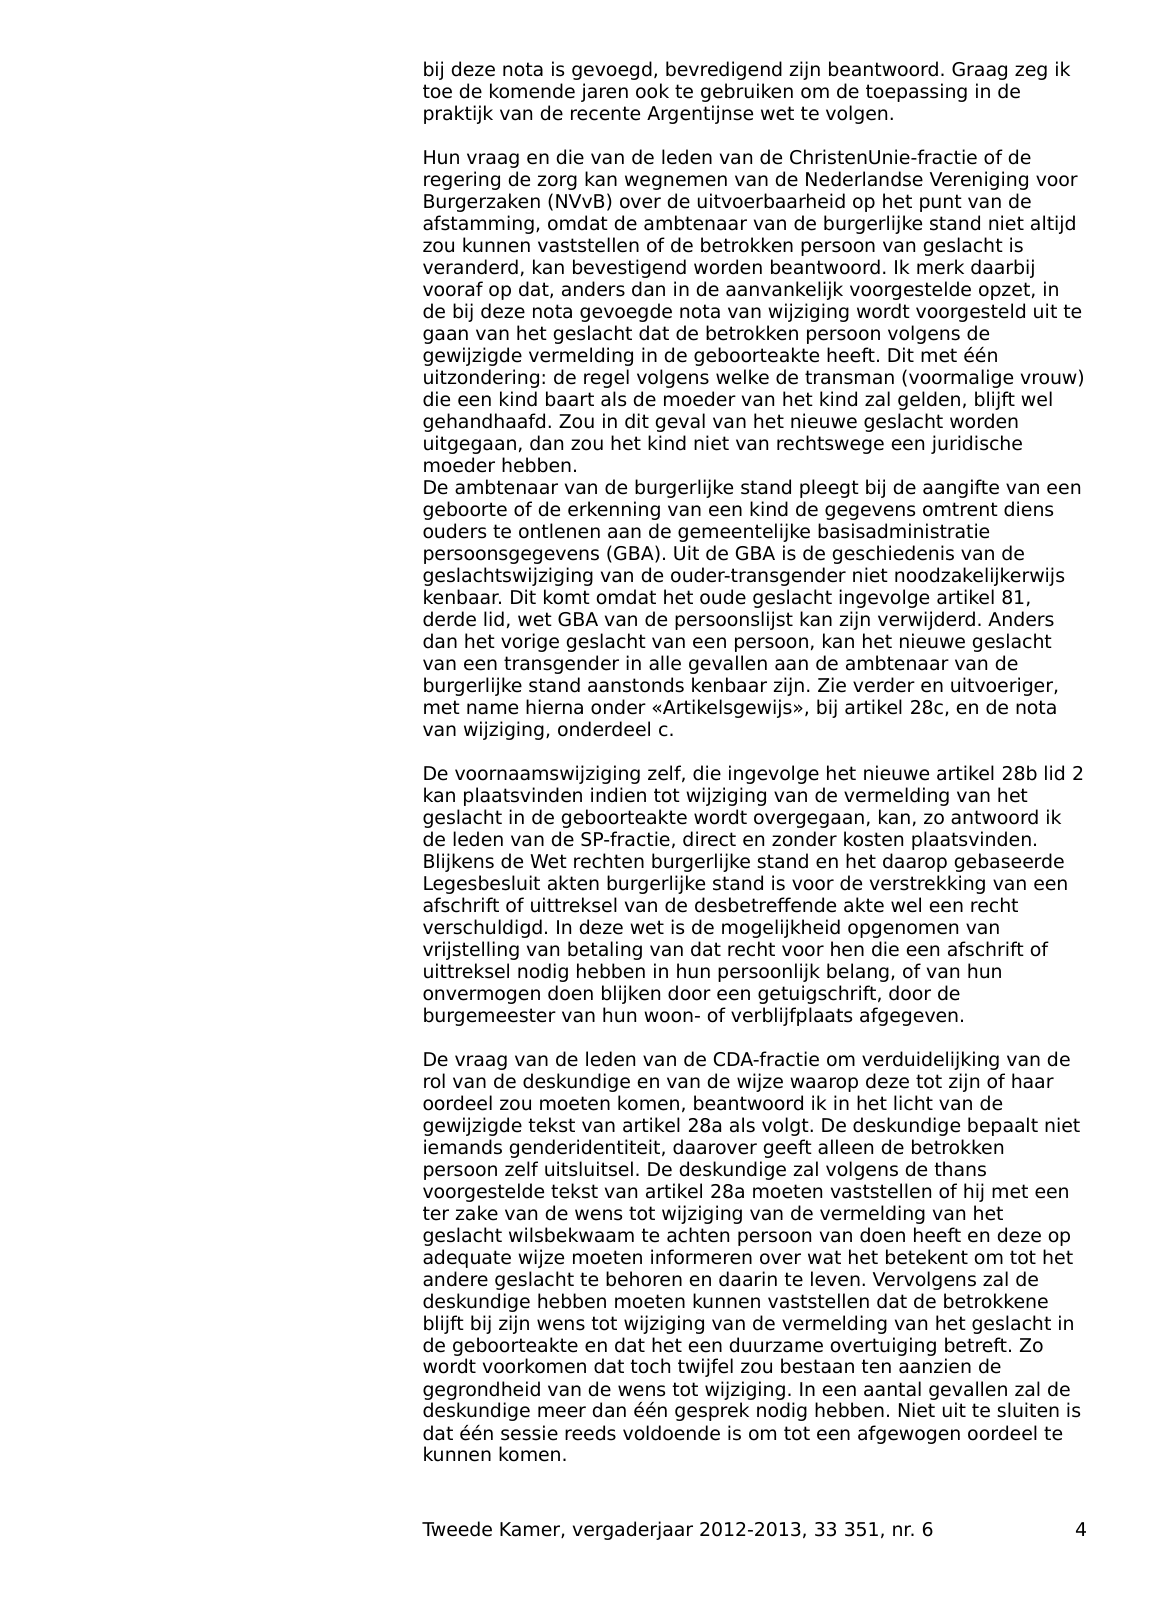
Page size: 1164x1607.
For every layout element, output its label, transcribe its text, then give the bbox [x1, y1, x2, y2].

text Hun vraag en die van de leden van de ChristenUnie-fractie of de regering de zorg kan wegnemen van de Nederlandse Vereniging voor Burgerzaken (NVvB) over de uitvoerbaarheid op het punt van de afstamming, omdat de ambtenaar van de burgerlijke stand niet altijd zou kunnen vaststellen of de betrokken persoon van geslacht is veranderd, kan bevestigend worden beantwoord. Ik merk daarbij vooraf op dat, anders dan in de aanvankelijk voorgestelde opzet, in de bij deze nota gevoegde nota van wijziging wordt voorgesteld uit te gaan van het geslacht dat de betrokken persoon volgens de gewijzigde vermelding in de geboorteakte heeft. Dit met één uitzondering: de regel volgens welke de transman (voormalige vrouw) die een kind baart als de moeder van het kind zal gelden, blijft wel gehandhaafd. Zou in dit geval van het nieuwe geslacht worden uitgegaan, dan zou het kind niet van rechtswege een juridische moeder hebben. [422, 147, 1087, 477]
text De vraag van de leden van de CDA-fractie om verduidelijking van de rol van de deskundige en van de wijze waarop deze tot zijn of haar oordeel zou moeten komen, beantwoord ik in het licht van de gewijzigde tekst van artikel 28a als volgt. De deskundige bepaalt niet iemands genderidentiteit, daarover geeft alleen de betrokken persoon zelf uitsluitsel. De deskundige zal volgens de thans voorgestelde tekst van artikel 28a moeten vaststellen of hij met een ter zake van de wens tot wijziging van de vermelding van het geslacht wilsbekwaam te achten persoon van doen heeft en deze op adequate wijze moeten informeren over wat het betekent om tot het andere geslacht te behoren en daarin te leven. Vervolgens zal de deskundige hebben moeten kunnen vaststellen dat de betrokkene blijft bij zijn wens tot wijziging van de vermelding van het geslacht in de geboorteakte en dat het een duurzame overtuiging betreft. Zo wordt voorkomen dat toch twijfel zou bestaan ten aanzien de gegrondheid van de wens tot wijziging. In een aantal gevallen zal de deskundige meer dan één gesprek nodig hebben. Niet uit te sluiten is dat één sessie reeds voldoende is om tot een afgewogen oordeel te kunnen komen. [422, 1049, 1087, 1466]
text De voornaamswijziging zelf, die ingevolge het nieuwe artikel 28b lid 2 kan plaatsvinden indien tot wijziging van de vermelding van het geslacht in de geboorteakte wordt overgegaan, kan, zo antwoord ik de leden van de SP-fractie, direct en zonder kosten plaatsvinden. Blijkens de Wet rechten burgerlijke stand en het daarop gebaseerde Legesbesluit akten burgerlijke stand is voor de verstrekking van een afschrift of uittreksel van de desbetreffende akte wel een recht verschuldigd. In deze wet is de mogelijkheid opgenomen van vrijstelling van betaling van dat recht voor hen die een afschrift of uittreksel nodig hebben in hun persoonlijk belang, of van hun onvermogen doen blijken door een getuigschrift, door de burgemeester van hun woon- of verblijfplaats afgegeven. [422, 763, 1087, 1027]
text bij deze nota is gevoegd, bevredigend zijn beantwoord. Graag zeg ik toe de komende jaren ook te gebruiken om de toepassing in de praktijk van de recente Argentijnse wet te volgen. [422, 59, 1087, 125]
text De ambtenaar van de burgerlijke stand pleegt bij de aangifte van een geboorte of de erkenning van een kind de gegevens omtrent diens ouders te ontlenen aan de gemeentelijke basisadministratie persoonsgegevens (GBA). Uit de GBA is de geschiedenis van de geslachtswijziging van de ouder-transgender niet noodzakelijkerwijs kenbaar. Dit komt omdat het oude geslacht ingevolge artikel 81, derde lid, wet GBA van de persoonslijst kan zijn verwijderd. Anders dan het vorige geslacht van een persoon, kan het nieuwe geslacht van een transgender in alle gevallen aan de ambtenaar van de burgerlijke stand aanstonds kenbaar zijn. Zie verder en uitvoeriger, met name hierna onder «Artikelsgewijs», bij artikel 28c, en de nota van wijziging, onderdeel c. [422, 477, 1087, 741]
